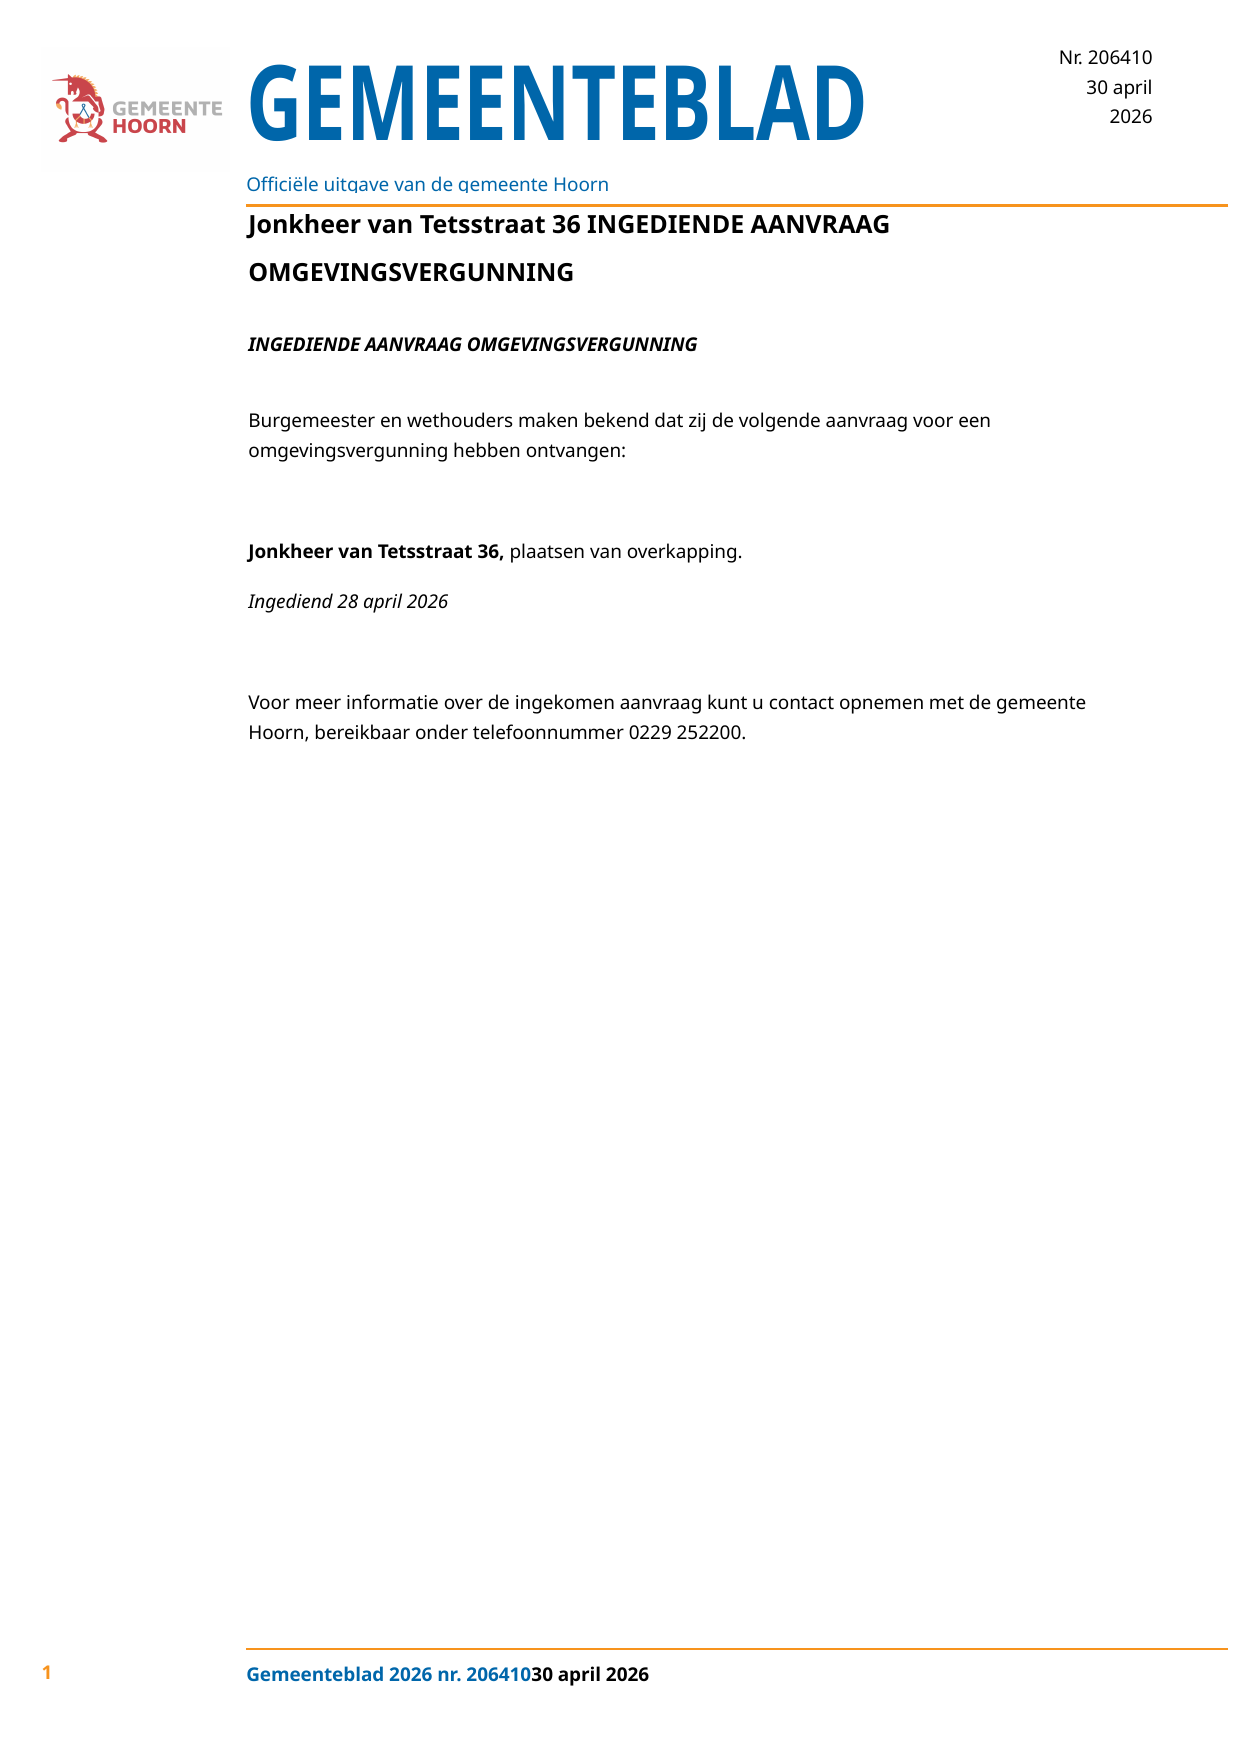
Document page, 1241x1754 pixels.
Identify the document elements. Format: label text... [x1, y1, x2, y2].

text Burgemeester en wethouders maken bekend dat zij de volgende aanvraag voor een omgevingsvergunning hebben ontvangen: [248, 408, 1152, 463]
text Jonkheer van Tetsstraat 36 INGEDIENDE AANVRAAG OMGEVINGSVERGUNNING [248, 207, 1152, 288]
text Ingediend 28 april 2026 [248, 588, 1152, 614]
text Jonkheer van Tetsstraat 36, plaatsen van overkapping. [248, 538, 1152, 564]
picture [41, 47, 231, 172]
text INGEDIENDE AANVRAAG OMGEVINGSVERGUNNING [248, 331, 1152, 357]
text Voor meer informatie over de ingekomen aanvraag kunt u contact opnemen met de gemeente Hoorn, bereikbaar onder telefoonnummer 0229 252200. [248, 689, 1152, 744]
